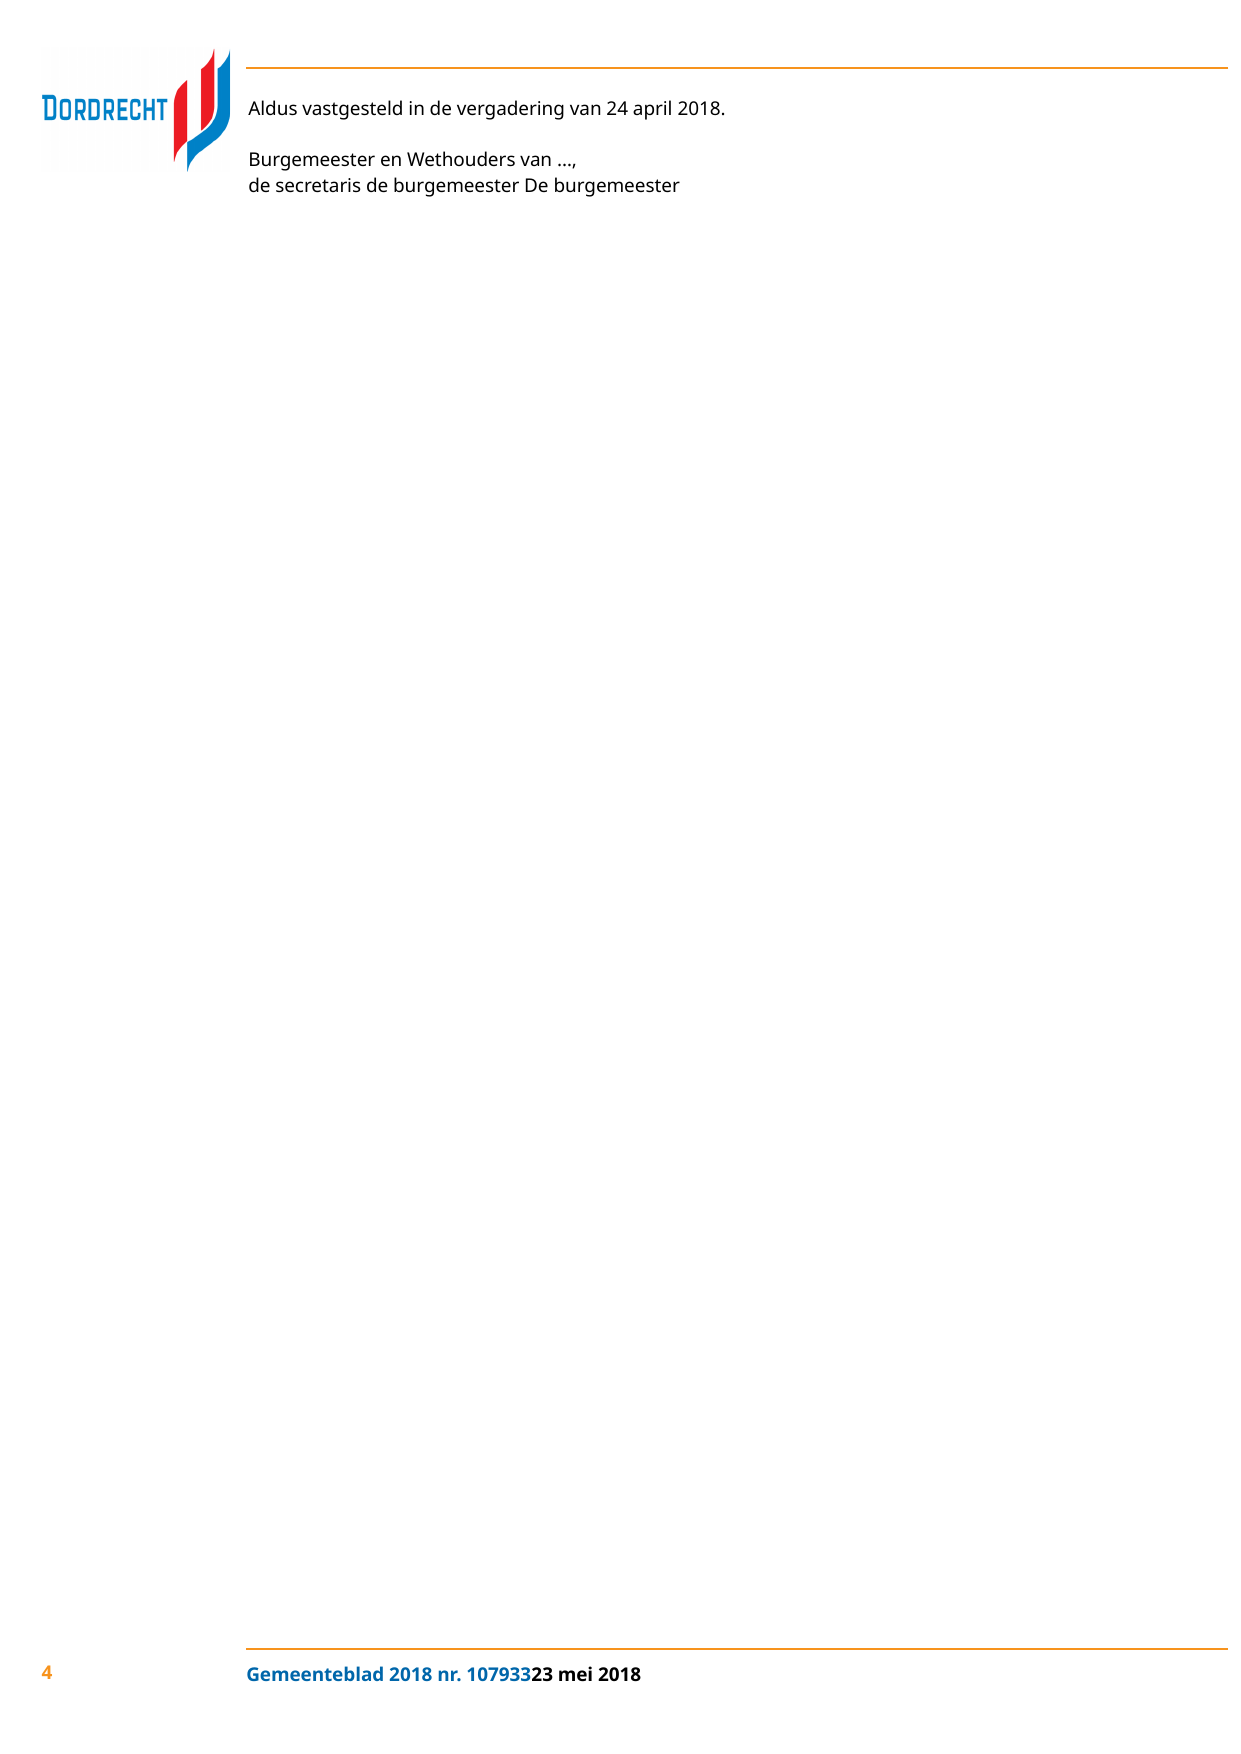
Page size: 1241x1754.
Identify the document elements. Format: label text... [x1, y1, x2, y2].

picture [41, 47, 231, 172]
text Aldus vastgesteld in de vergadering van 24 april 2018. [248, 95, 1152, 121]
text Burgemeester en Wethouders van …, [248, 146, 1152, 172]
text de secretaris de burgemeester De burgemeester [248, 172, 1152, 198]
